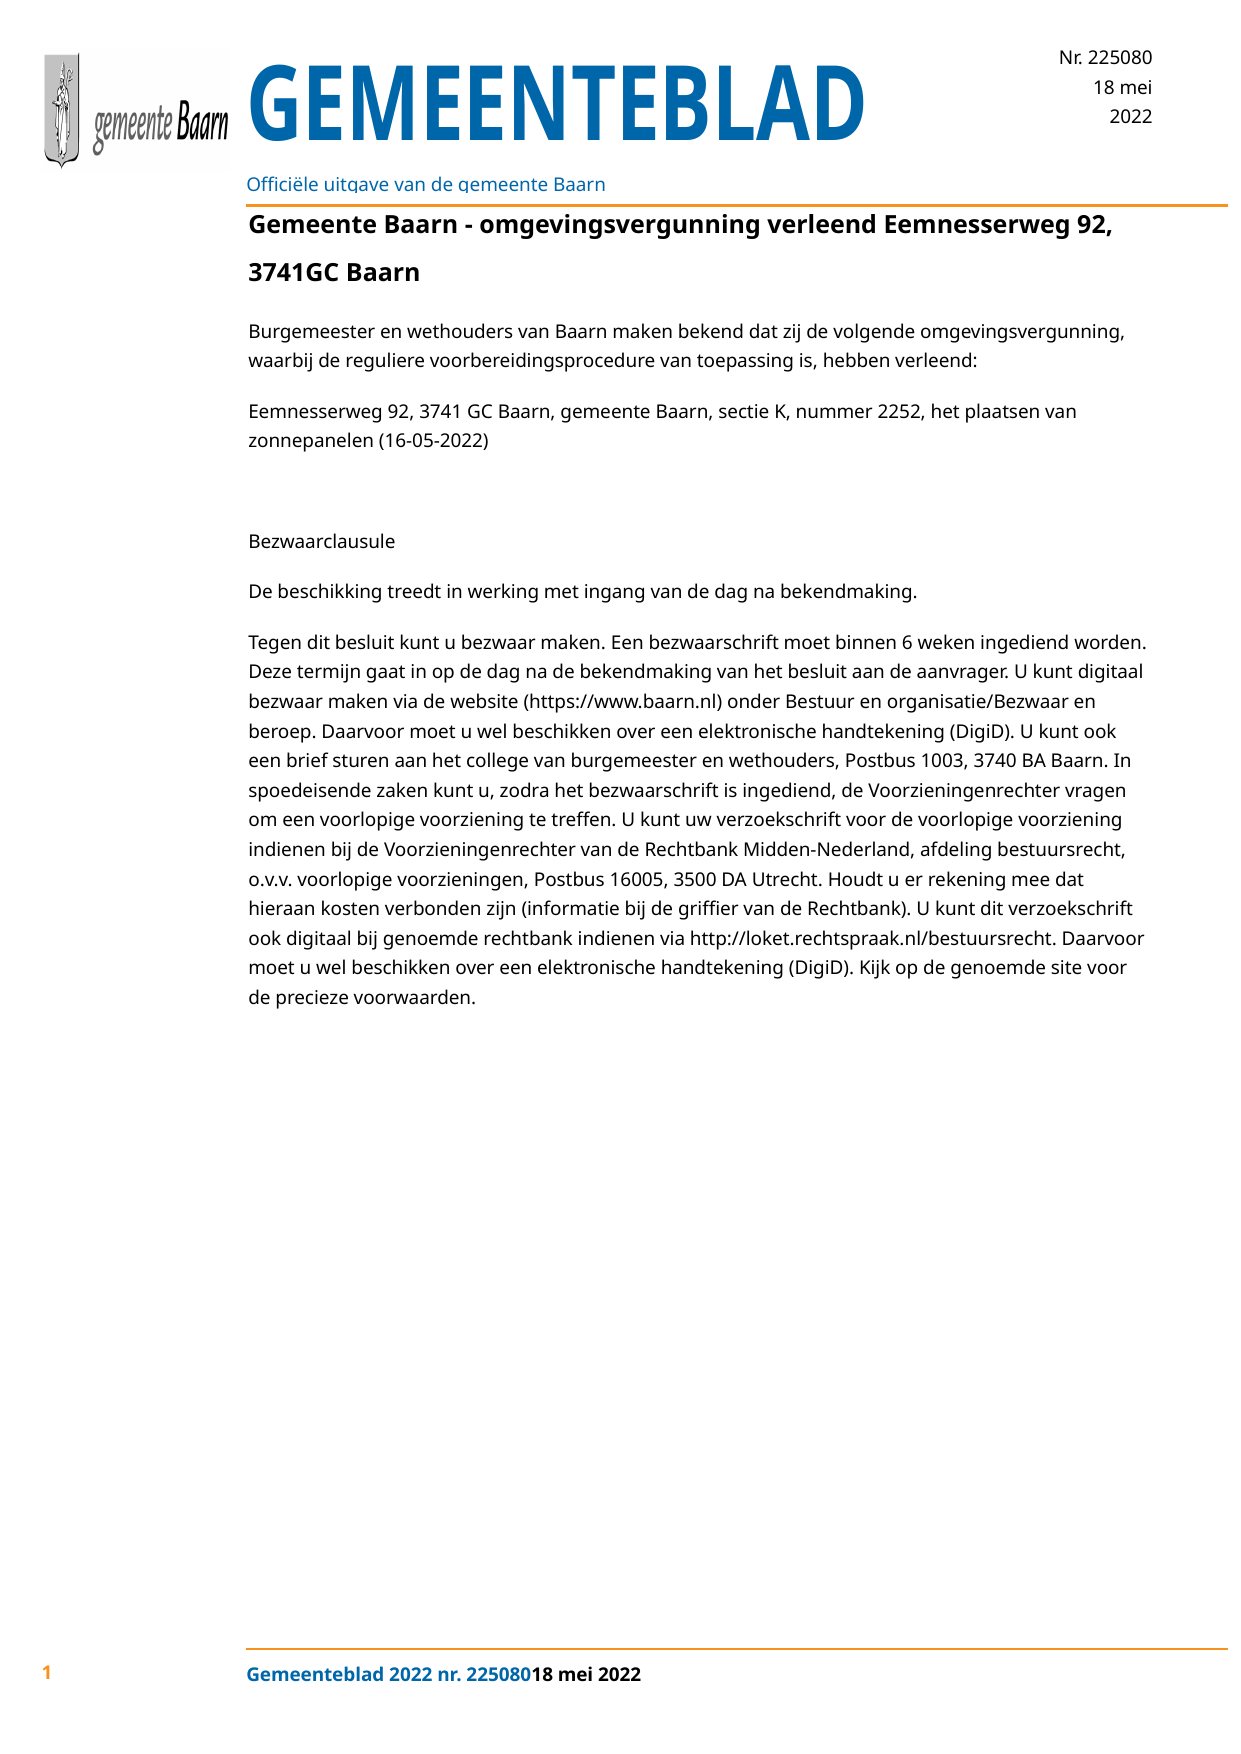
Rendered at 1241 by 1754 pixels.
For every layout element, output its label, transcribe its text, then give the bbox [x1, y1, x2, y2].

text Bezwaarclausule [248, 528, 1152, 554]
text Tegen dit besluit kunt u bezwaar maken. Een bezwaarschrift moet binnen 6 weken ingediend worden. Deze termijn gaat in op de dag na de bekendmaking van het besluit aan de aanvrager. U kunt digitaal bezwaar maken via de website (https://www.baarn.nl) onder Bestuur en organisatie/Bezwaar en beroep. Daarvoor moet u wel beschikken over een elektronische handtekening (DigiD). U kunt ook een brief sturen aan het college van burgemeester en wethouders, Postbus 1003, 3740 BA Baarn. In spoedeisende zaken kunt u, zodra het bezwaarschrift is ingediend, de Voorzieningenrechter vragen om een voorlopige voorziening te treffen. U kunt uw verzoekschrift voor de voorlopige voorziening indienen bij de Voorzieningenrechter van de Rechtbank Midden-Nederland, afdeling bestuursrecht, o.v.v. voorlopige voorzieningen, Postbus 16005, 3500 DA Utrecht. Houdt u er rekening mee dat hieraan kosten verbonden zijn (informatie bij de griffier van de Rechtbank). U kunt dit verzoekschrift ook digitaal bij genoemde rechtbank indienen via http://loket.rechtspraak.nl/bestuursrecht. Daarvoor moet u wel beschikken over een elektronische handtekening (DigiD). Kijk op de genoemde site voor de precieze voorwaarden. [248, 629, 1152, 1010]
text De beschikking treedt in werking met ingang van de dag na bekendmaking. [248, 579, 1152, 604]
text Burgemeester en wethouders van Baarn maken bekend dat zij de volgende omgevingsvergunning, waarbij de reguliere voorbereidingsprocedure van toepassing is, hebben verleend: [248, 318, 1152, 373]
picture [41, 47, 231, 172]
text Eemnesserweg 92, 3741 GC Baarn, gemeente Baarn, sectie K, nummer 2252, het plaatsen van zonnepanelen (16-05-2022) [248, 398, 1152, 453]
text Gemeente Baarn - omgevingsvergunning verleend Eemnesserweg 92, 3741GC Baarn [248, 207, 1152, 288]
